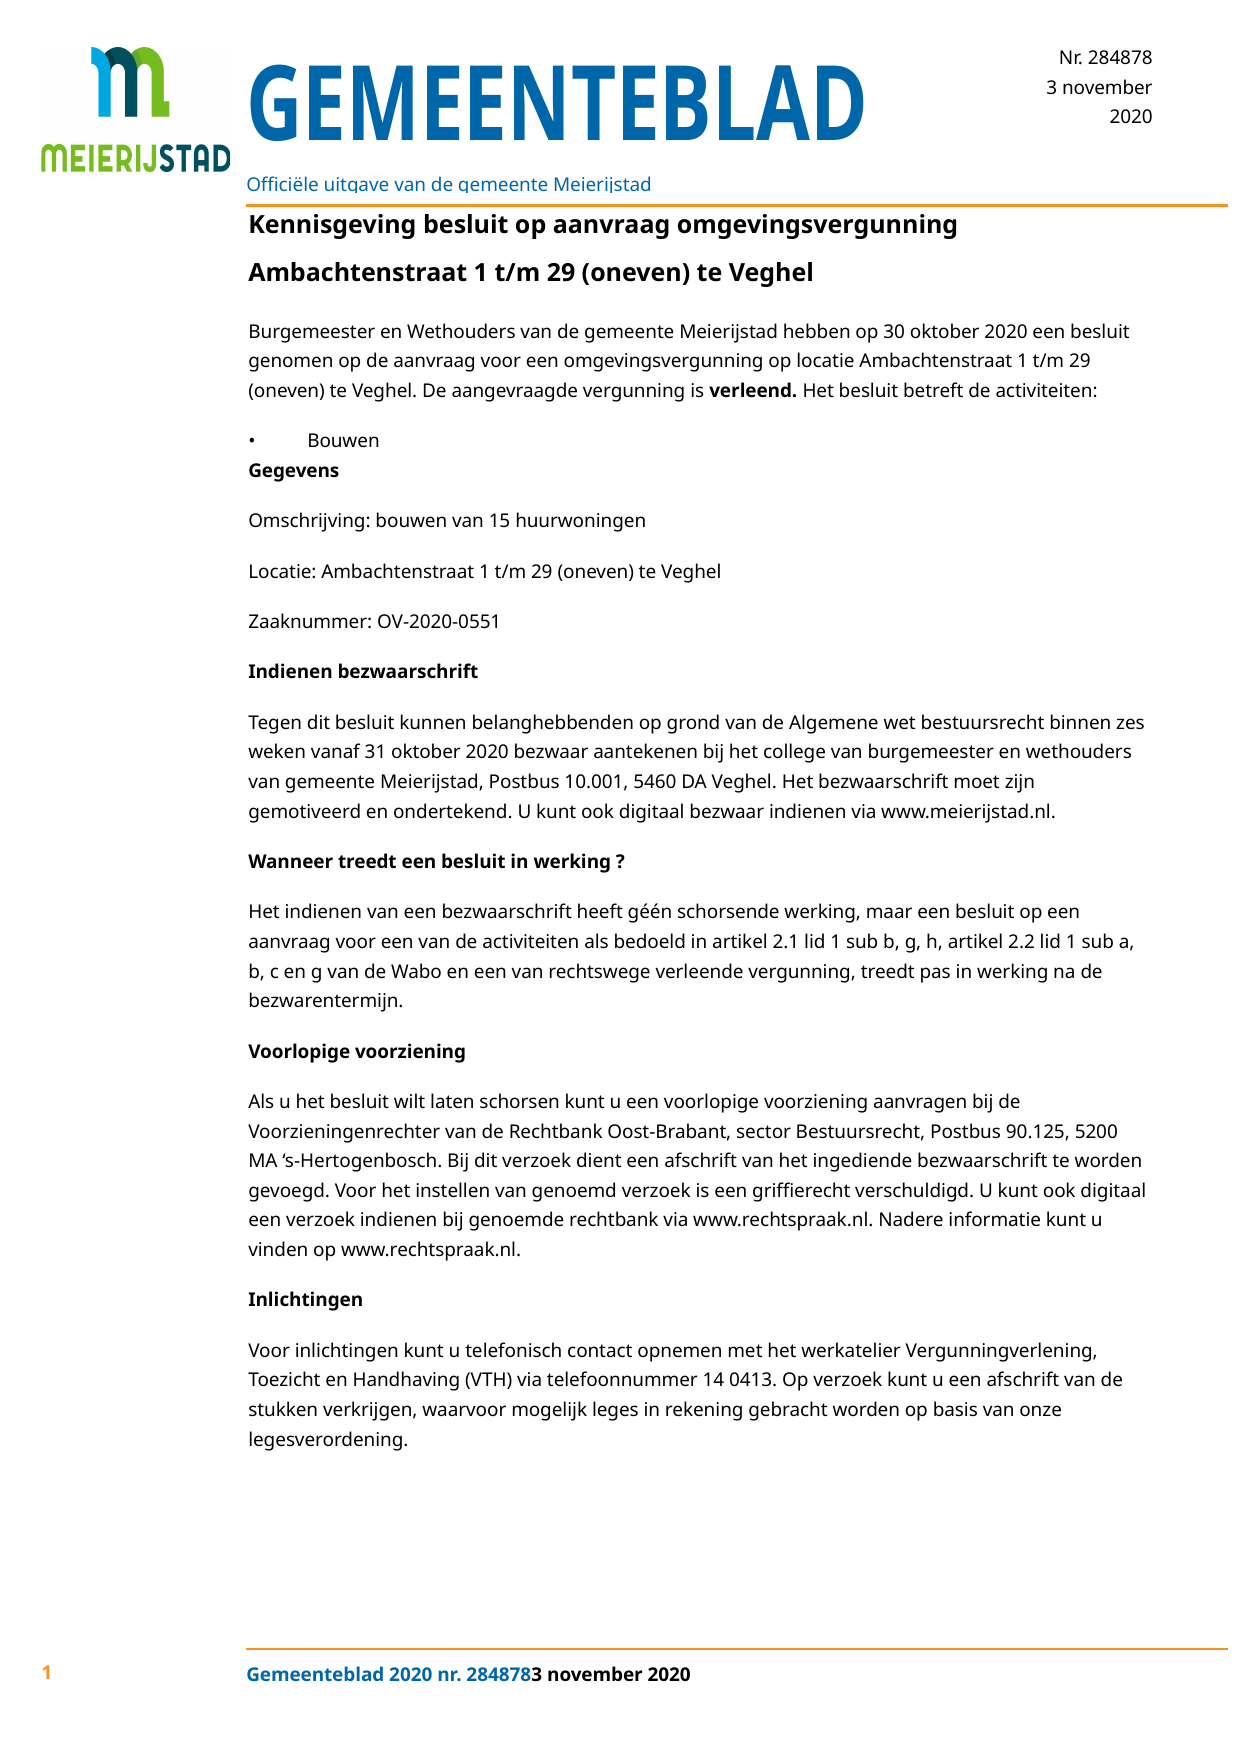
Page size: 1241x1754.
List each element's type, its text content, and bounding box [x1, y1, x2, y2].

text Omschrijving: bouwen van 15 huurwoningen [248, 507, 1152, 533]
text Gegevens [248, 457, 1152, 483]
text Tegen dit besluit kunnen belanghebbenden op grond van de Algemene wet bestuursrecht binnen zes weken vanaf 31 oktober 2020 bezwaar aantekenen bij het college van burgemeester en wethouders van gemeente Meierijstad, Postbus 10.001, 5460 DA Veghel. Het bezwaarschrift moet zijn gemotiveerd en ondertekend. U kunt ook digitaal bezwaar indienen via www.meierijstad.nl. [248, 709, 1152, 824]
text Voorlopige voorziening [248, 1038, 1152, 1064]
text Inlichtingen [248, 1287, 1152, 1312]
picture [41, 47, 231, 172]
text Kennisgeving besluit op aanvraag omgevingsvergunning Ambachtenstraat 1 t/m 29 (oneven) te Veghel [248, 207, 1152, 288]
text Als u het besluit wilt laten schorsen kunt u een voorlopige voorziening aanvragen bij de Voorzieningenrechter van de Rechtbank Oost-Brabant, sector Bestuursrecht, Postbus 90.125, 5200 MA ‘s-Hertogenbosch. Bij dit verzoek dient een afschrift van het ingediende bezwaarschrift te worden gevoegd. Voor het instellen van genoemd verzoek is een griffierecht verschuldigd. U kunt ook digitaal een verzoek indienen bij genoemde rechtbank via www.rechtspraak.nl. Nadere informatie kunt u vinden op www.rechtspraak.nl. [248, 1088, 1152, 1262]
text Voor inlichtingen kunt u telefonisch contact opnemen met het werkatelier Vergunningverlening, Toezicht en Handhaving (VTH) via telefoonnummer 14 0413. Op verzoek kunt u een afschrift van de stukken verkrijgen, waarvoor mogelijk leges in rekening gebracht worden op basis van onze legesverordening. [248, 1337, 1152, 1452]
text Burgemeester en Wethouders van de gemeente Meierijstad hebben op 30 oktober 2020 een besluit genomen op de aanvraag voor een omgevingsvergunning op locatie Ambachtenstraat 1 t/m 29 (oneven) te Veghel. De aangevraagde vergunning is verleend. Het besluit betreft de activiteiten: [248, 318, 1152, 403]
list Bouwen [248, 427, 1152, 453]
text Het indienen van een bezwaarschrift heeft géén schorsende werking, maar een besluit op een aanvraag voor een van de activiteiten als bedoeld in artikel 2.1 lid 1 sub b, g, h, artikel 2.2 lid 1 sub a, b, c en g van de Wabo en een van rechtswege verleende vergunning, treedt pas in werking na de bezwarentermijn. [248, 899, 1152, 1013]
text Wanneer treedt een besluit in werking ? [248, 848, 1152, 874]
text Indienen bezwaarschrift [248, 659, 1152, 684]
text Locatie: Ambachtenstraat 1 t/m 29 (oneven) te Veghel [248, 558, 1152, 584]
text Zaaknummer: OV-2020-0551 [248, 608, 1152, 634]
